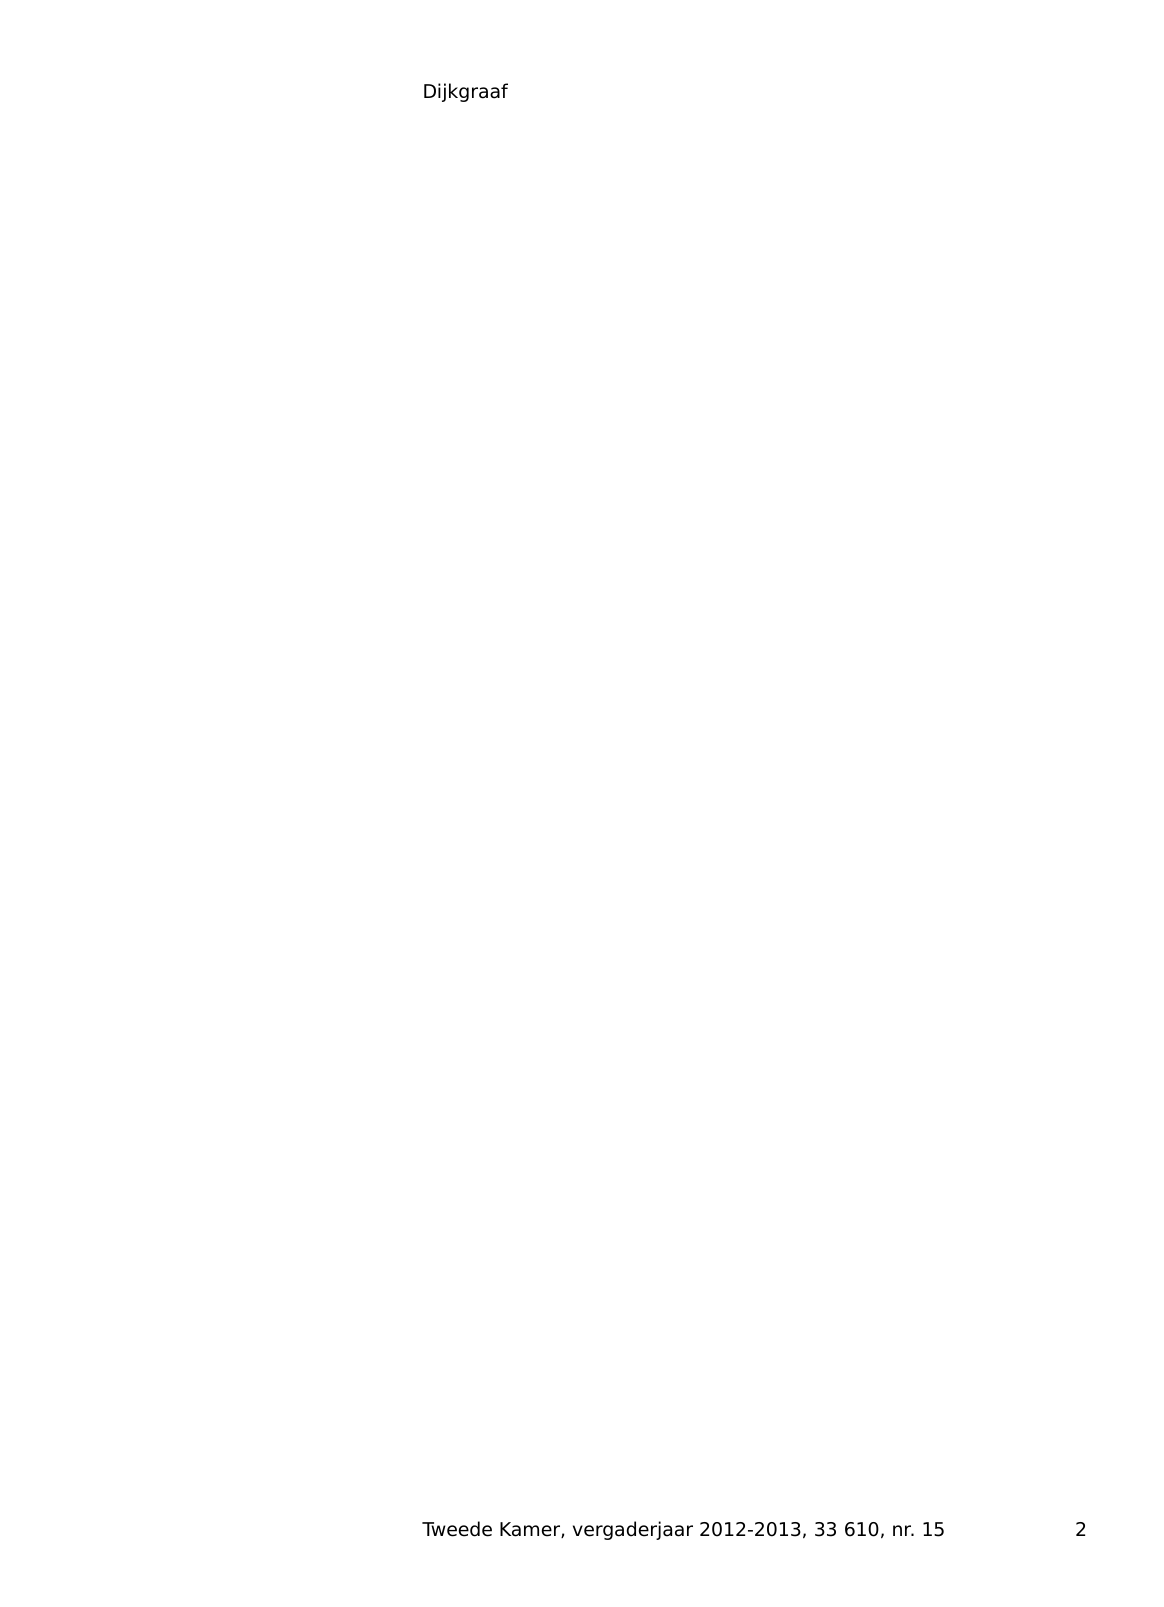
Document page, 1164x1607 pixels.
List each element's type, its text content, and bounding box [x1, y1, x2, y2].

text Dijkgraaf [422, 59, 1087, 103]
